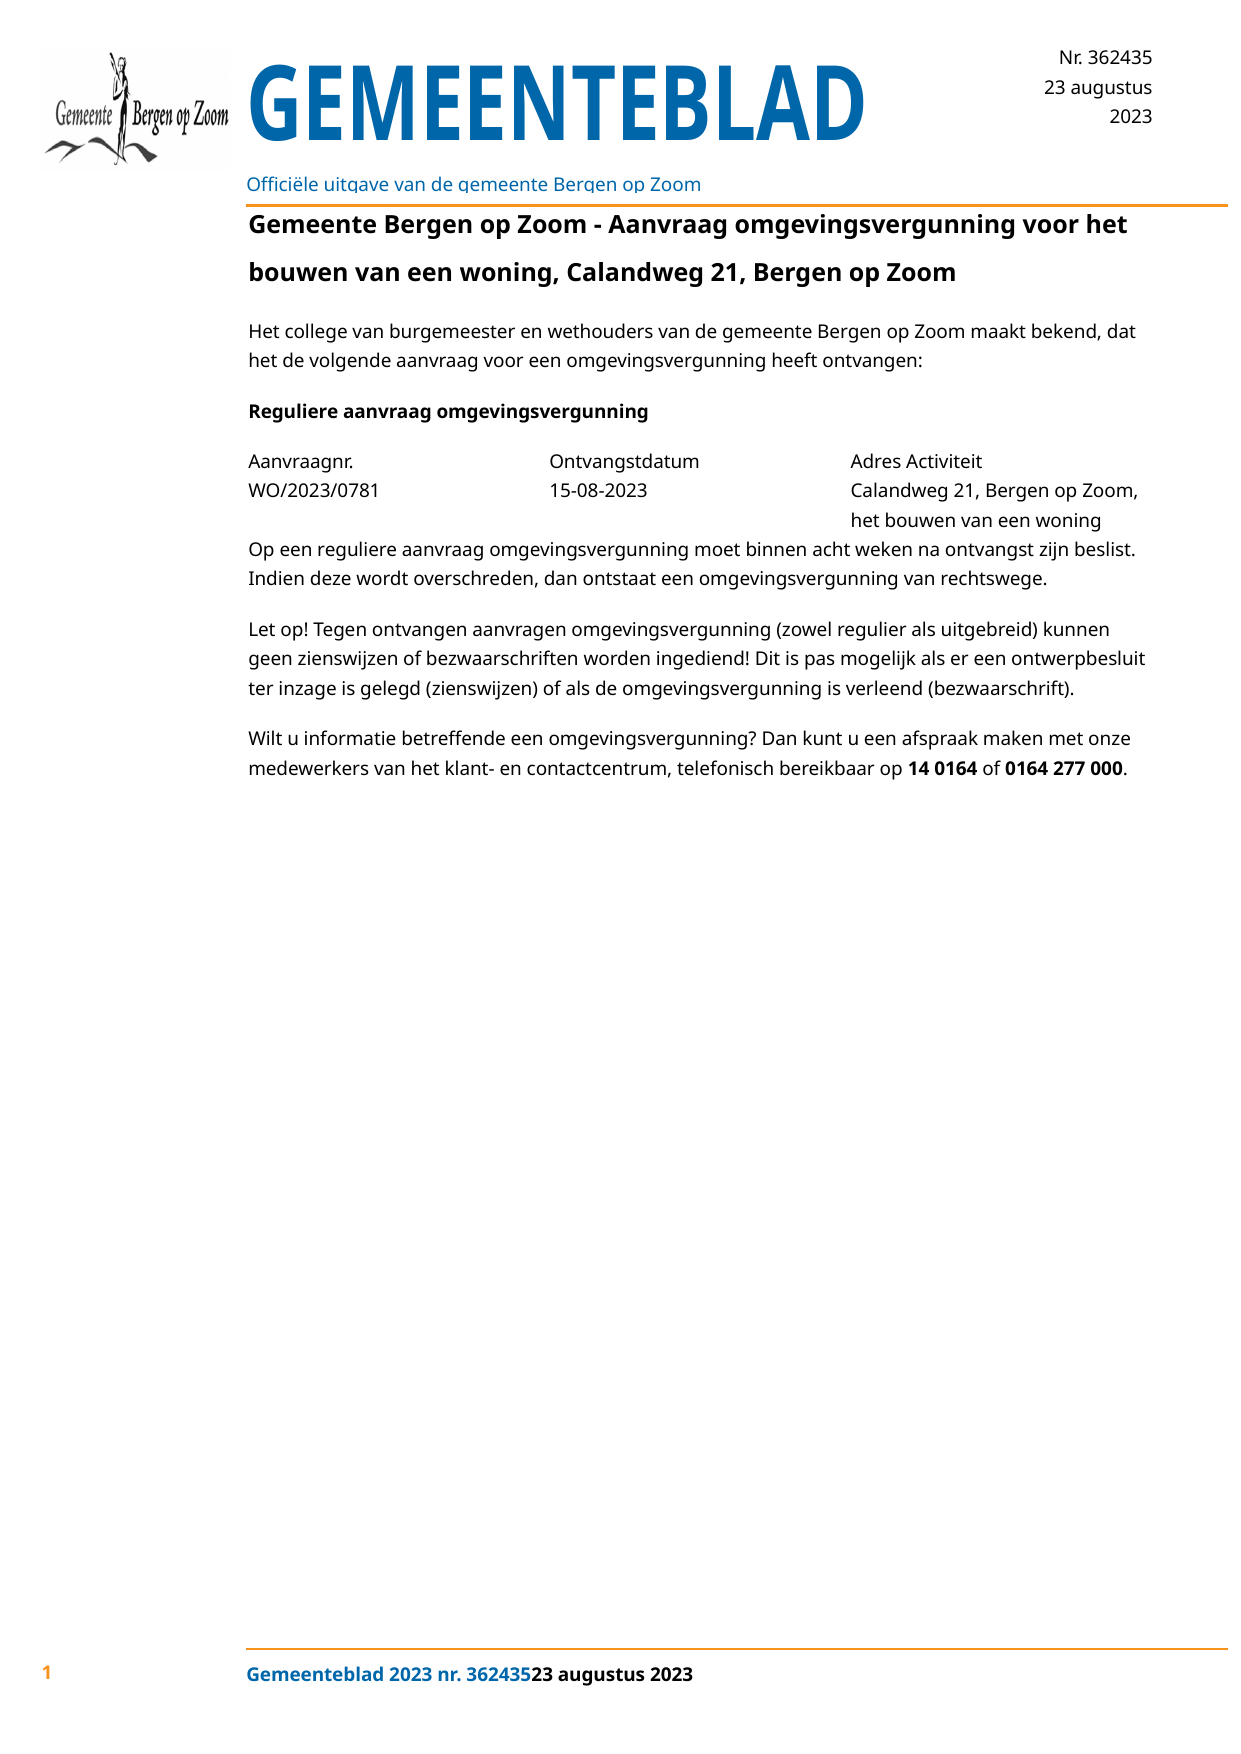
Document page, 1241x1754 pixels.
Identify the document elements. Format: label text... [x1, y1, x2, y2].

table_header Adres Activiteit [850, 449, 1152, 474]
text Gemeente Bergen op Zoom - Aanvraag omgevingsvergunning voor het bouwen van een woning, Calandweg 21, Bergen op Zoom [248, 207, 1152, 288]
text Het college van burgemeester en wethouders van de gemeente Bergen op Zoom maakt bekend, dat het de volgende aanvraag voor een omgevingsvergunning heeft ontvangen: [248, 318, 1152, 373]
table_header Ontvangstdatum [549, 449, 850, 474]
table_header WO/2023/0781 [248, 478, 549, 533]
table_header Aanvraagnr. [248, 449, 549, 474]
text Op een reguliere aanvraag omgevingsvergunning moet binnen acht weken na ontvangst zijn beslist. Indien deze wordt overschreden, dan ontstaat een omgevingsvergunning van rechtswege. [248, 536, 1152, 591]
text Wilt u informatie betreffende een omgevingsvergunning? Dan kunt u een afspraak maken met onze medewerkers van het klant- en contactcentrum, telefonisch bereikbaar op 14 0164 of 0164 277 000. [248, 726, 1152, 781]
table_header 15-08-2023 [549, 478, 850, 533]
text Reguliere aanvraag omgevingsvergunning [248, 398, 1152, 424]
text Let op! Tegen ontvangen aanvragen omgevingsvergunning (zowel regulier als uitgebreid) kunnen geen zienswijzen of bezwaarschriften worden ingediend! Dit is pas mogelijk als er een ontwerpbesluit ter inzage is gelegd (zienswijzen) of als de omgevingsvergunning is verleend (bezwaarschrift). [248, 616, 1152, 701]
table_header Calandweg 21, Bergen op Zoom, het bouwen van een woning [850, 478, 1152, 533]
picture [41, 47, 231, 172]
